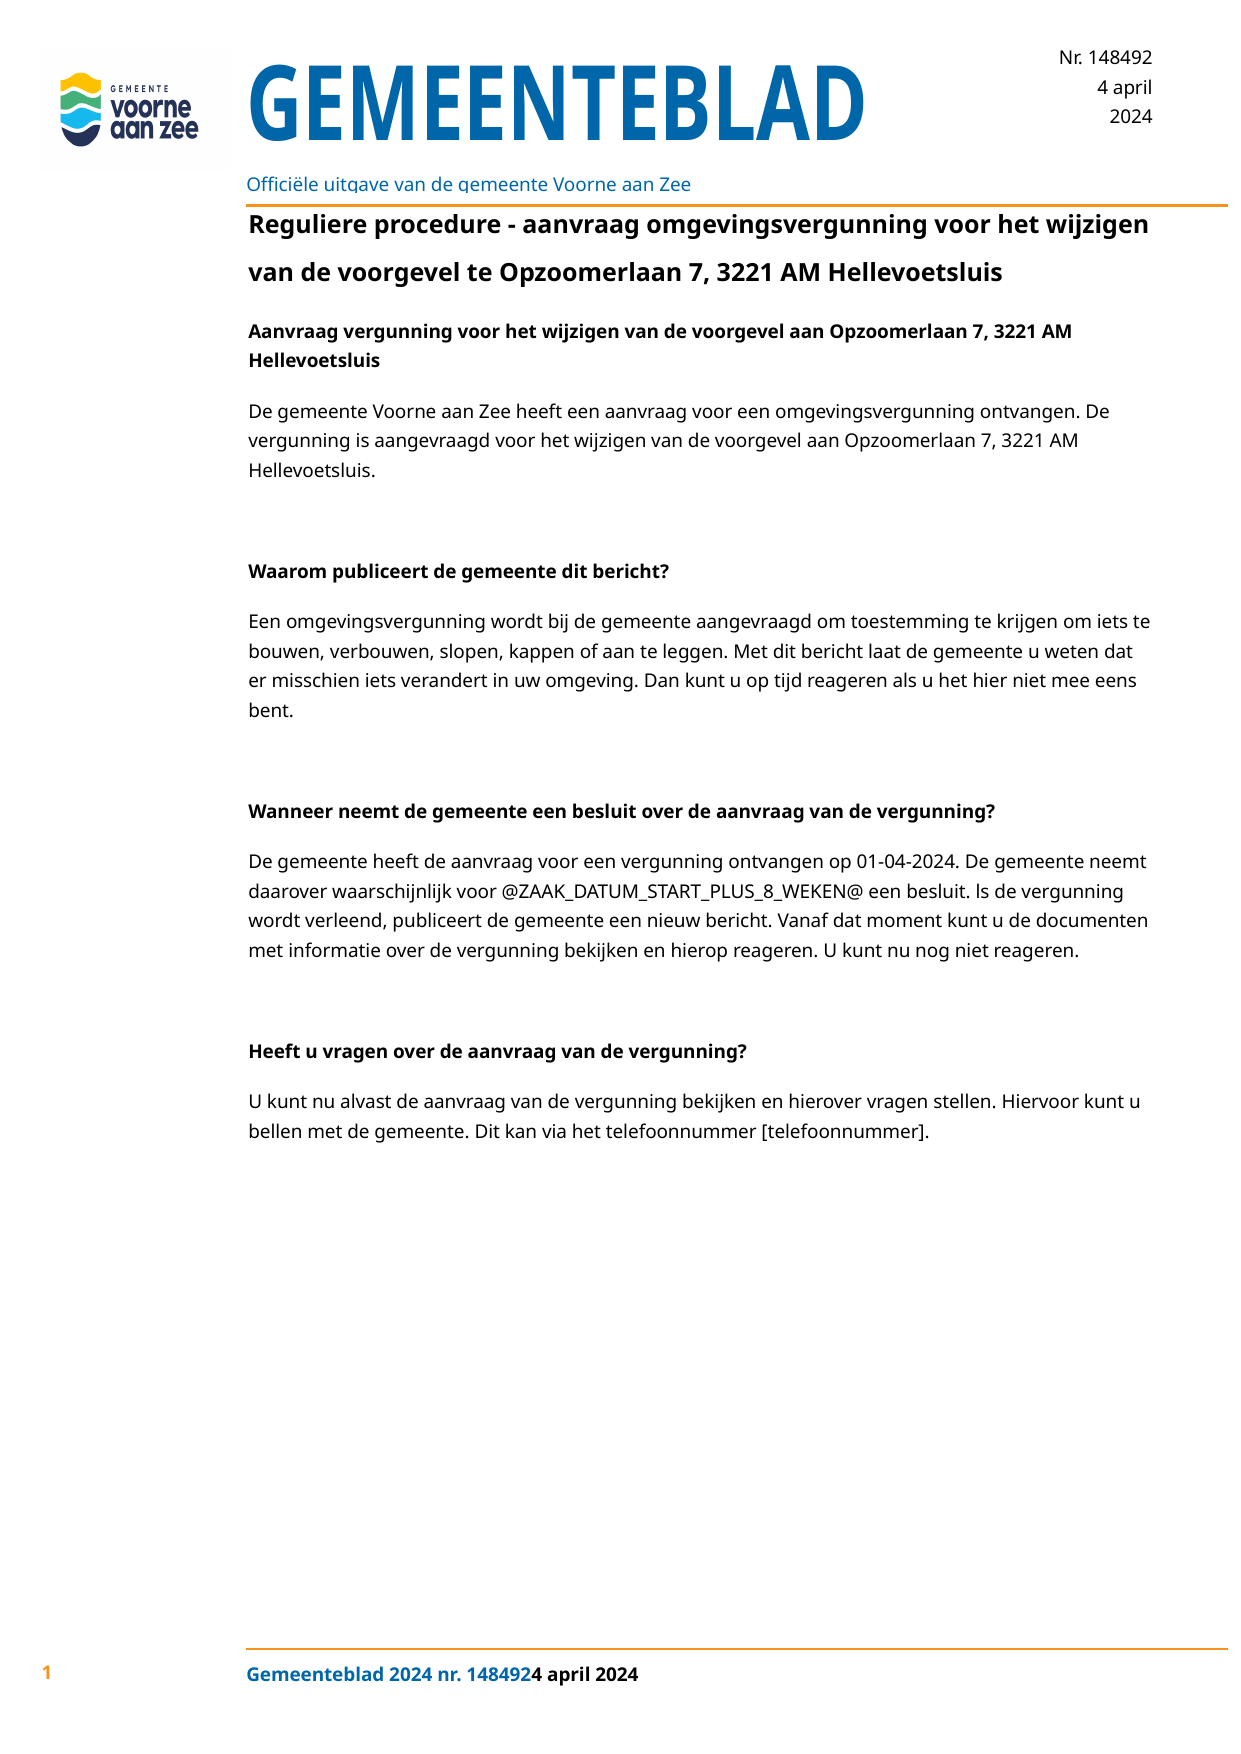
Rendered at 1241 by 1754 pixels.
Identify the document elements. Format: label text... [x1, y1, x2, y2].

picture [41, 47, 231, 172]
text De gemeente Voorne aan Zee heeft een aanvraag voor een omgevingsvergunning ontvangen. De vergunning is aangevraagd voor het wijzigen van de voorgevel aan Opzoomerlaan 7, 3221 AM Hellevoetsluis. [248, 398, 1152, 483]
text Heeft u vragen over de aanvraag van de vergunning? [248, 1038, 1152, 1064]
text Een omgevingsvergunning wordt bij de gemeente aangevraagd om toestemming te krijgen om iets te bouwen, verbouwen, slopen, kappen of aan te leggen. Met dit bericht laat de gemeente u weten dat er misschien iets verandert in uw omgeving. Dan kunt u op tijd reageren als u het hier niet mee eens bent. [248, 608, 1152, 723]
text Waarom publiceert de gemeente dit bericht? [248, 558, 1152, 584]
text Reguliere procedure - aanvraag omgevingsvergunning voor het wijzigen van de voorgevel te Opzoomerlaan 7, 3221 AM Hellevoetsluis [248, 207, 1152, 288]
text Wanneer neemt de gemeente een besluit over de aanvraag van de vergunning? [248, 798, 1152, 824]
text Aanvraag vergunning voor het wijzigen van de voorgevel aan Opzoomerlaan 7, 3221 AM Hellevoetsluis [248, 318, 1152, 373]
text De gemeente heeft de aanvraag voor een vergunning ontvangen op 01-04-2024. De gemeente neemt daarover waarschijnlijk voor @ZAAK_DATUM_START_PLUS_8_WEKEN@ een besluit. ls de vergunning wordt verleend, publiceert de gemeente een nieuw bericht. Vanaf dat moment kunt u de documenten met informatie over de vergunning bekijken en hierop reageren. U kunt nu nog niet reageren. [248, 848, 1152, 963]
text U kunt nu alvast de aanvraag van de vergunning bekijken en hierover vragen stellen. Hiervoor kunt u bellen met de gemeente. Dit kan via het telefoonnummer [telefoonnummer]. [248, 1088, 1152, 1144]
